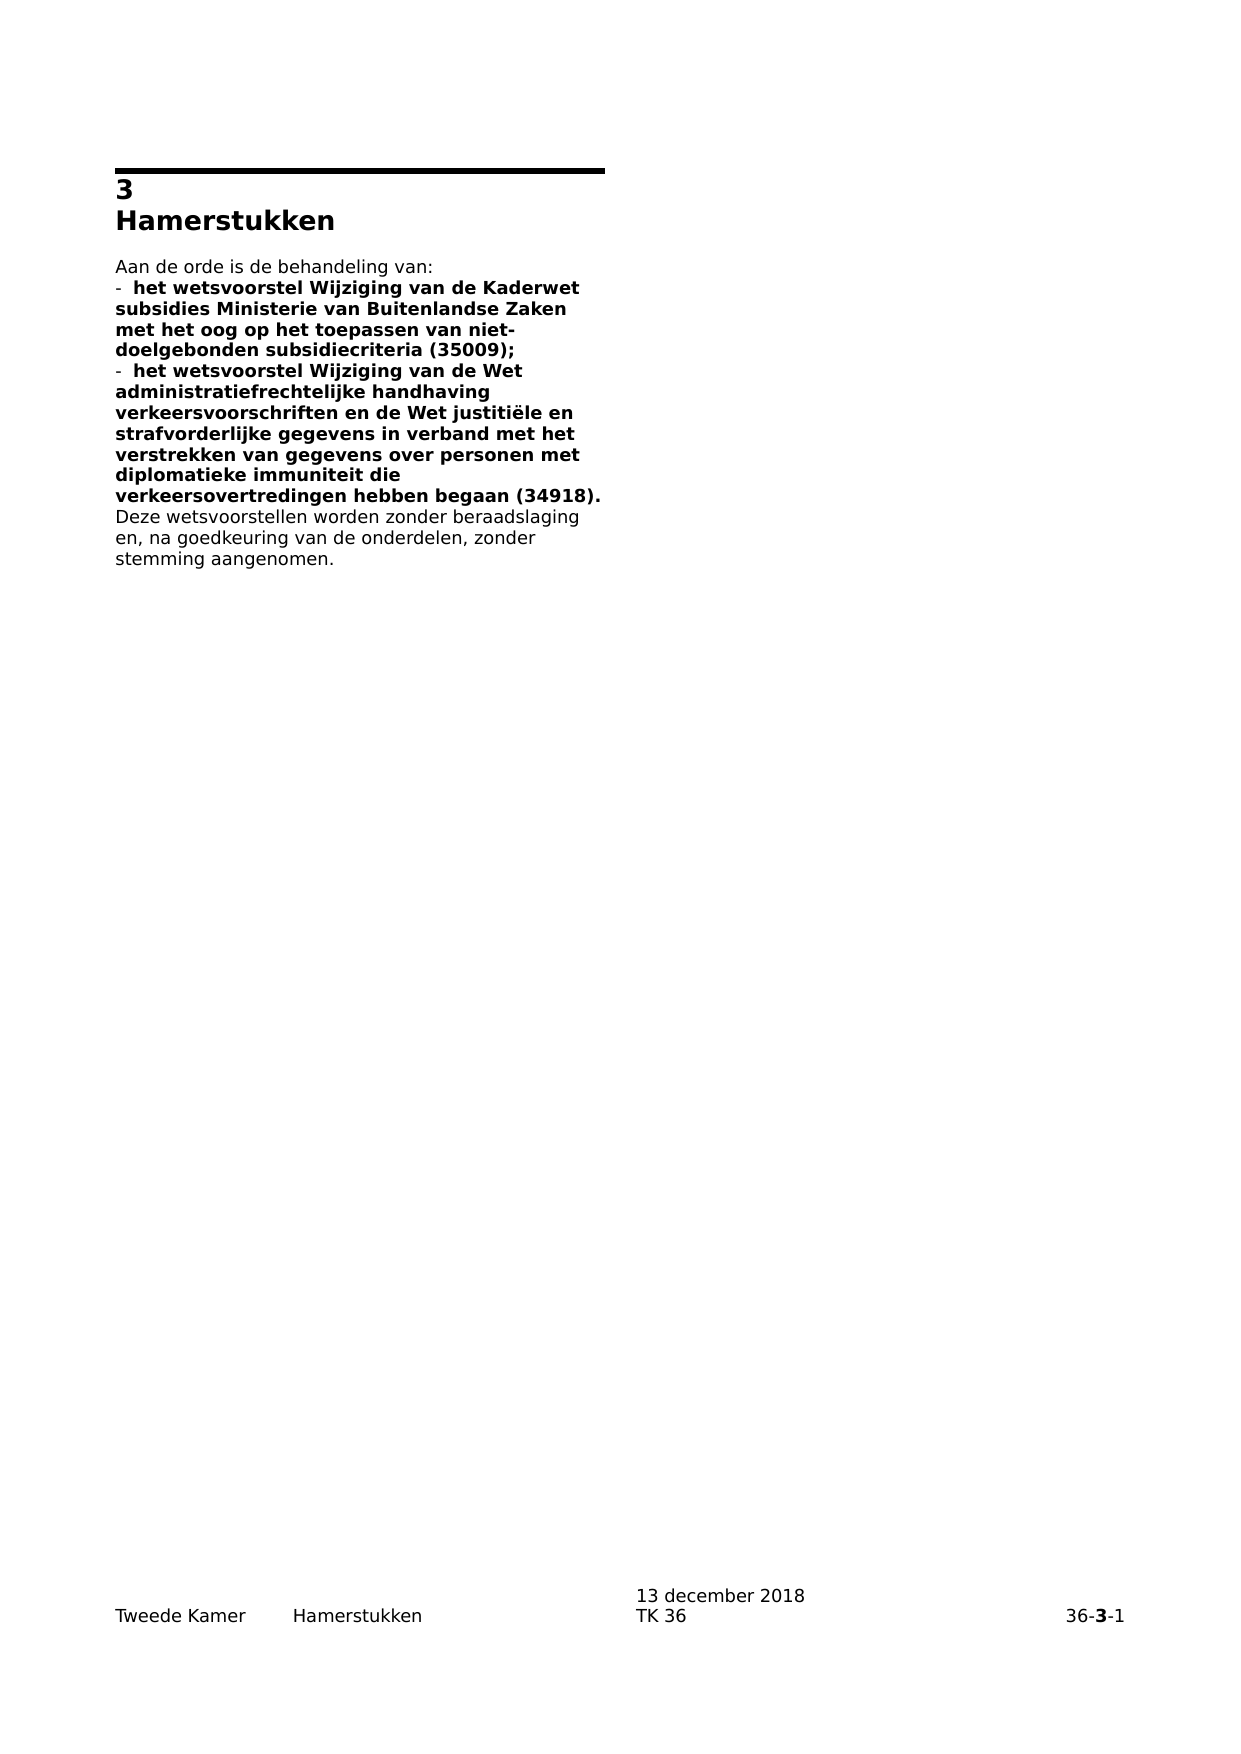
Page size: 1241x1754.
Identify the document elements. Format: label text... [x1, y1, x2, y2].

list het wetsvoorstel Wijziging van de Kaderwet subsidies Ministerie van Buitenlandse Zaken met het oog op het toepassen van niet-doelgebonden subsidiecriteria (35009); [115, 278, 605, 361]
text Deze wetsvoorstellen worden zonder beraadslaging en, na goedkeuring van de onderdelen, zonder stemming aangenomen. [115, 507, 605, 569]
title 3 Hamerstukken [115, 174, 605, 237]
text Aan de orde is de behandeling van: [115, 257, 605, 278]
list het wetsvoorstel Wijziging van de Wet administratiefrechtelijke handhaving verkeersvoorschriften en de Wet justitiële en strafvorderlijke gegevens in verband met het verstrekken van gegevens over personen met diplomatieke immuniteit die verkeersovertredingen hebben begaan (34918). [115, 361, 605, 507]
